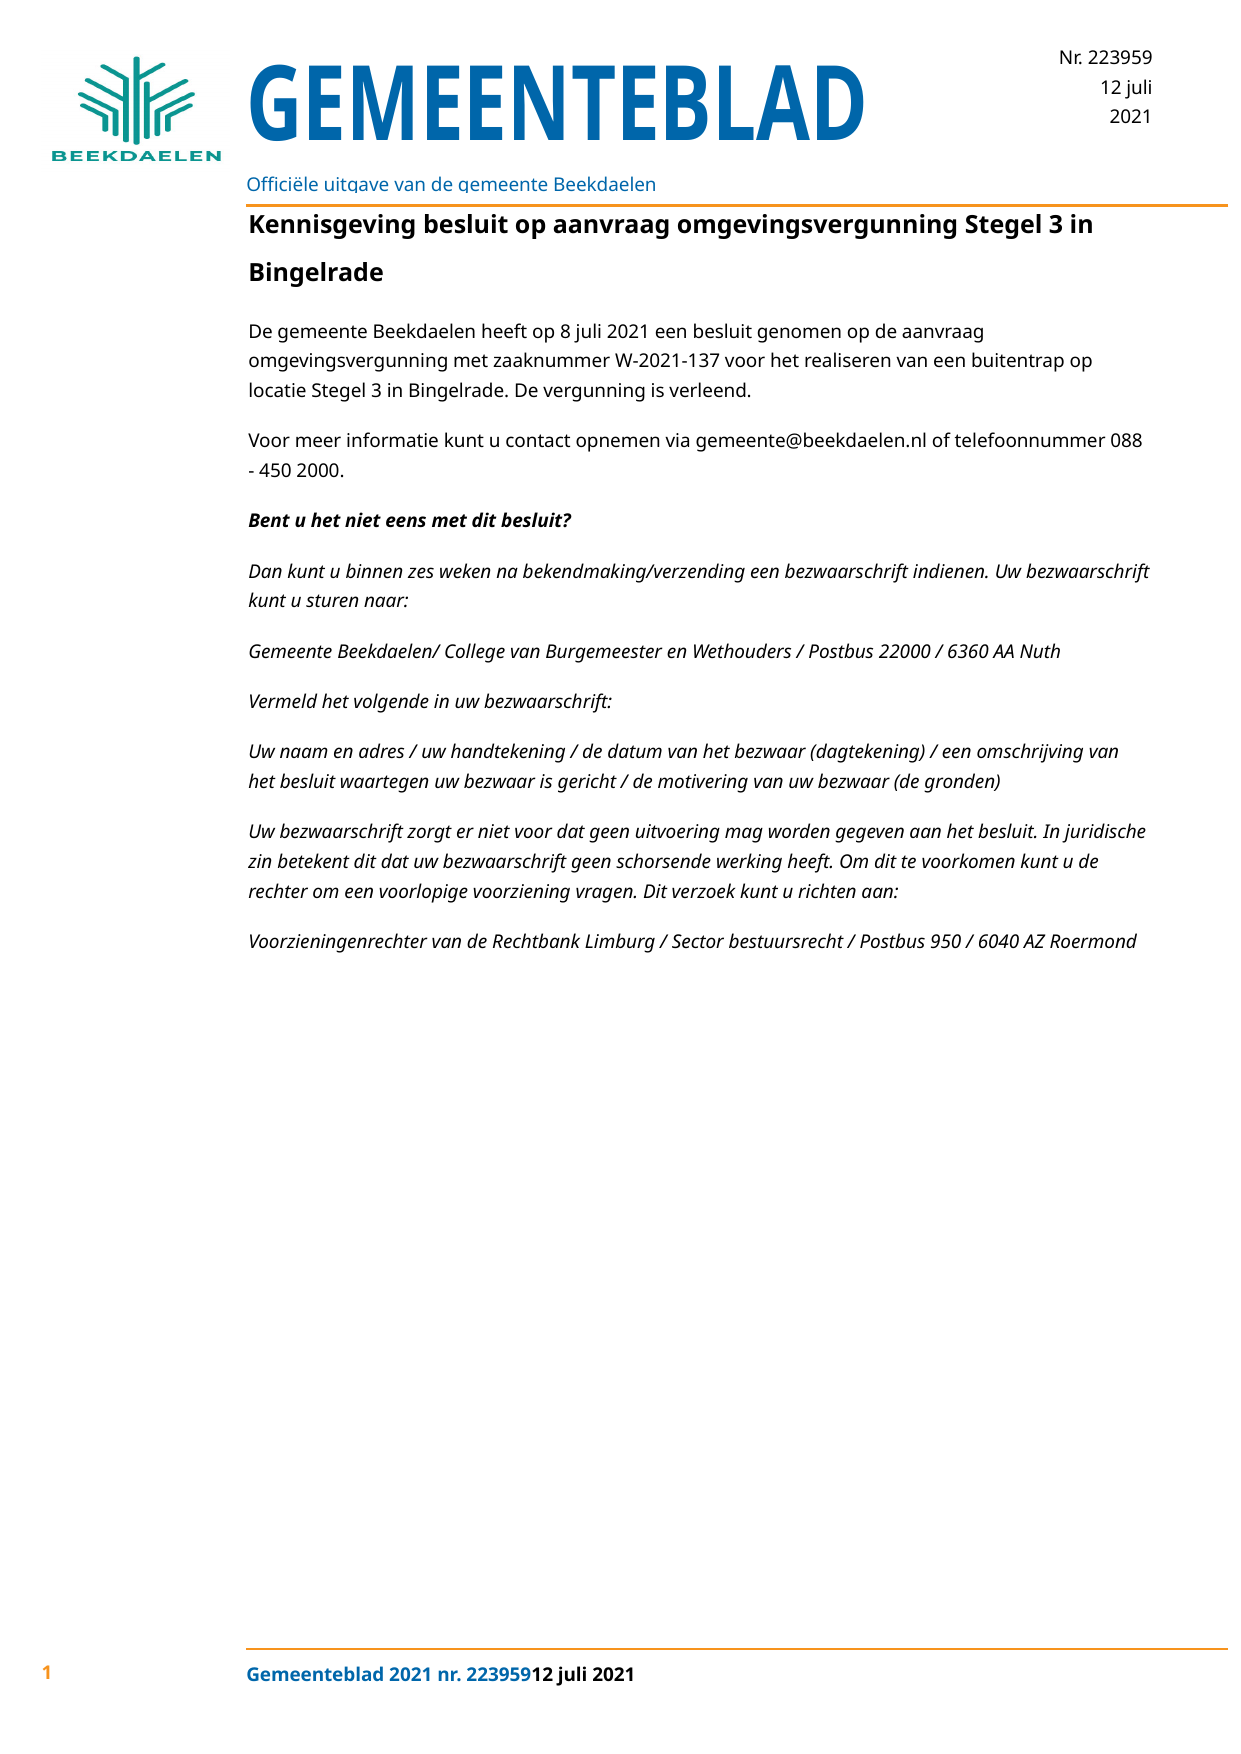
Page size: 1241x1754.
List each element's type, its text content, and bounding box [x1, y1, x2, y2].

picture [41, 47, 231, 172]
text Vermeld het volgende in uw bezwaarschrift: [248, 688, 1152, 714]
text Dan kunt u binnen zes weken na bekendmaking/verzending een bezwaarschrift indienen. Uw bezwaarschrift kunt u sturen naar: [248, 558, 1152, 613]
text Voor meer informatie kunt u contact opnemen via gemeente@beekdaelen.nl of telefoonnummer 088 - 450 2000. [248, 427, 1152, 483]
text Uw bezwaarschrift zorgt er niet voor dat geen uitvoering mag worden gegeven aan het besluit. In juridische zin betekent dit dat uw bezwaarschrift geen schorsende werking heeft. Om dit te voorkomen kunt u de rechter om een voorlopige voorziening vragen. Dit verzoek kunt u richten aan: [248, 819, 1152, 904]
text Kennisgeving besluit op aanvraag omgevingsvergunning Stegel 3 in Bingelrade [248, 207, 1152, 288]
text De gemeente Beekdaelen heeft op 8 juli 2021 een besluit genomen op de aanvraag omgevingsvergunning met zaaknummer W-2021-137 voor het realiseren van een buitentrap op locatie Stegel 3 in Bingelrade. De vergunning is verleend. [248, 318, 1152, 403]
text Bent u het niet eens met dit besluit? [248, 507, 1152, 533]
text Voorzieningenrechter van de Rechtbank Limburg / Sector bestuursrecht / Postbus 950 / 6040 AZ Roermond [248, 928, 1152, 954]
text Gemeente Beekdaelen/ College van Burgemeester en Wethouders / Postbus 22000 / 6360 AA Nuth [248, 638, 1152, 664]
text Uw naam en adres / uw handtekening / de datum van het bezwaar (dagtekening) / een omschrijving van het besluit waartegen uw bezwaar is gericht / de motivering van uw bezwaar (de gronden) [248, 739, 1152, 794]
